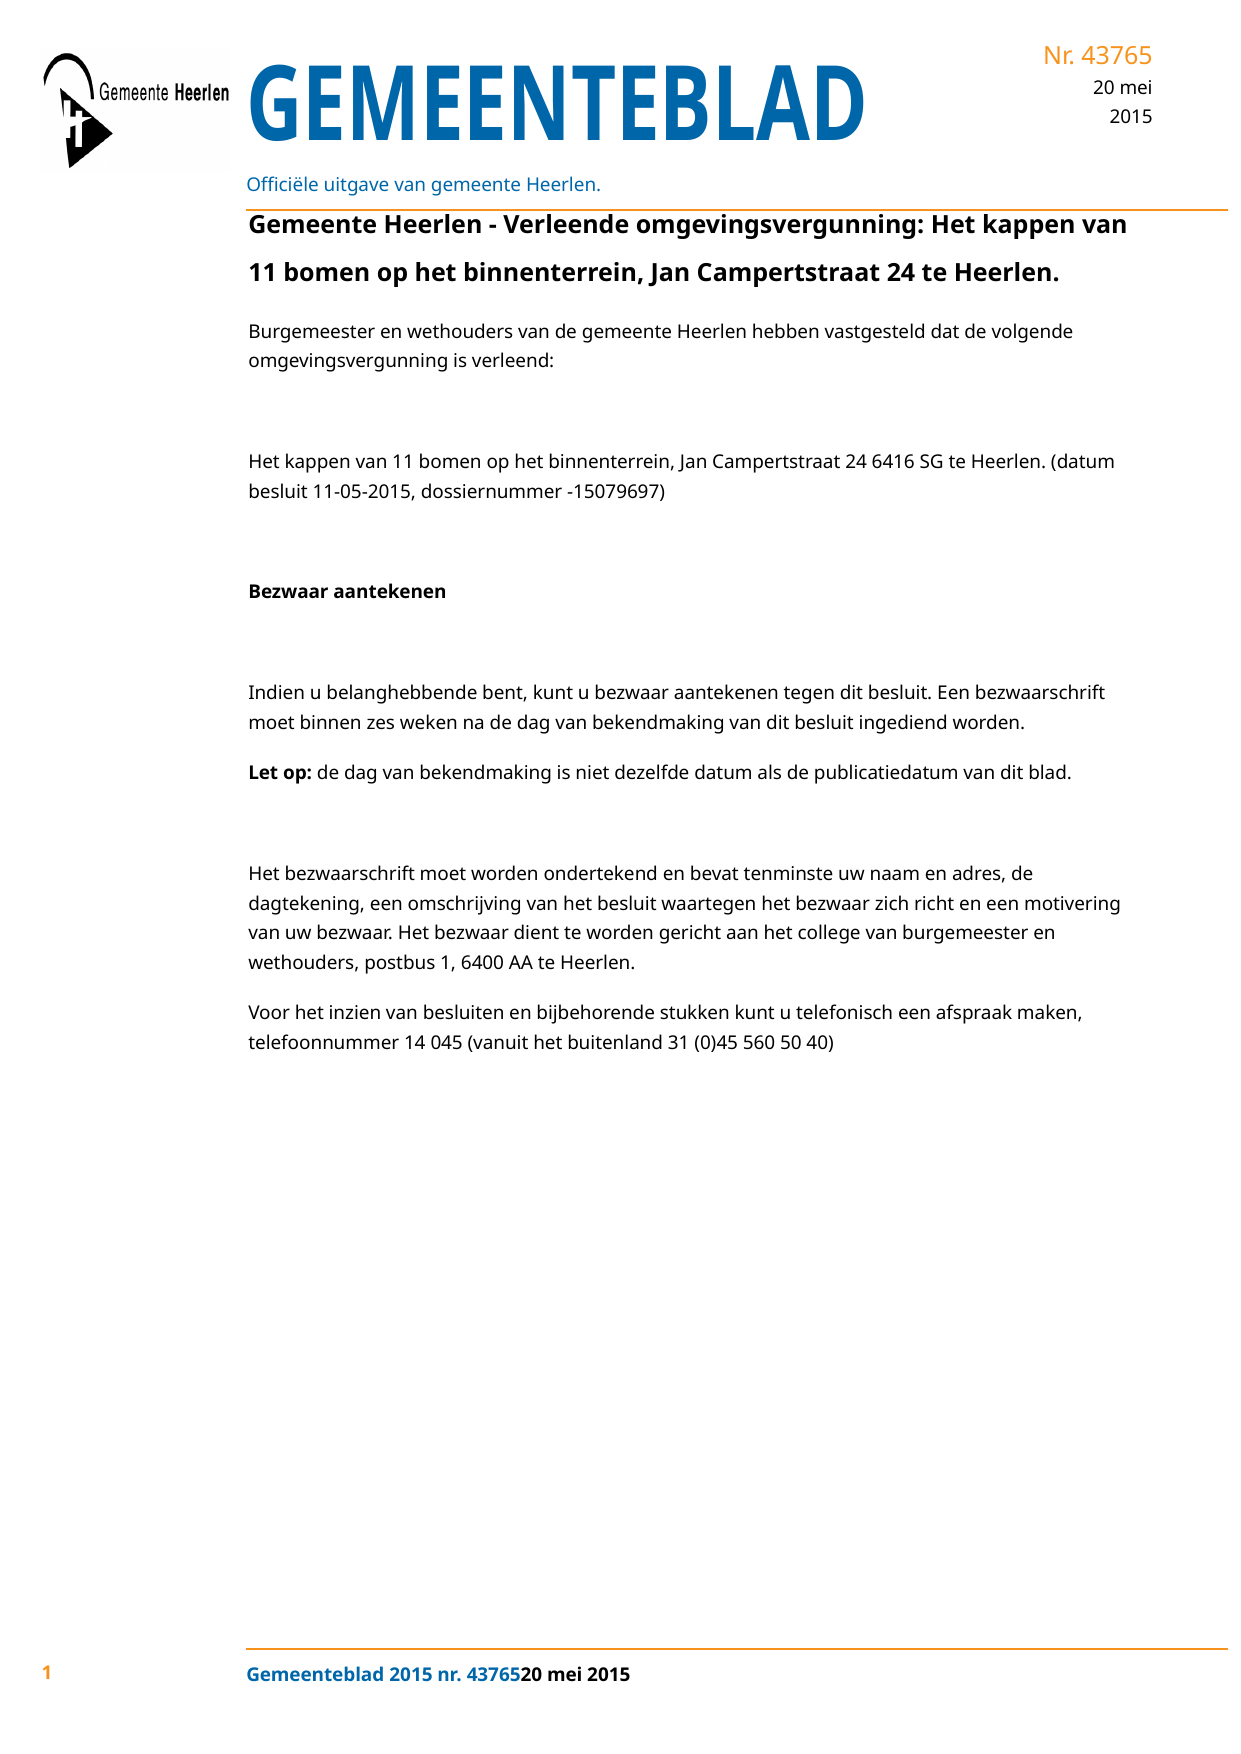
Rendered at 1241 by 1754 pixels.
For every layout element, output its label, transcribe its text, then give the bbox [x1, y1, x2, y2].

text Het kappen van 11 bomen op het binnenterrein, Jan Campertstraat 24 6416 SG te Heerlen. (datum besluit 11-05-2015, dossiernummer -15079697) [248, 448, 1152, 504]
picture [41, 47, 231, 172]
text Indien u belanghebbende bent, kunt u bezwaar aantekenen tegen dit besluit. Een bezwaarschrift moet binnen zes weken na de dag van bekendmaking van dit besluit ingediend worden. [248, 679, 1152, 735]
text Gemeente Heerlen - Verleende omgevingsvergunning: Het kappen van 11 bomen op het binnenterrein, Jan Campertstraat 24 te Heerlen. [248, 211, 1152, 288]
text Burgemeester en wethouders van de gemeente Heerlen hebben vastgesteld dat de volgende omgevingsvergunning is verleend: [248, 318, 1152, 373]
text Het bezwaarschrift moet worden ondertekend en bevat tenminste uw naam en adres, de dagtekening, een omschrijving van het besluit waartegen het bezwaar zich richt en een motivering van uw bezwaar. Het bezwaar dient te worden gericht aan het college van burgemeester en wethouders, postbus 1, 6400 AA te Heerlen. [248, 860, 1152, 975]
text Voor het inzien van besluiten en bijbehorende stukken kunt u telefonisch een afspraak maken, telefoonnummer 14 045 (vanuit het buitenland 31 (0)45 560 50 40) [248, 999, 1152, 1055]
text Bezwaar aantekenen [248, 579, 1152, 604]
text Let op: de dag van bekendmaking is niet dezelfde datum als de publicatiedatum van dit blad. [248, 759, 1152, 785]
